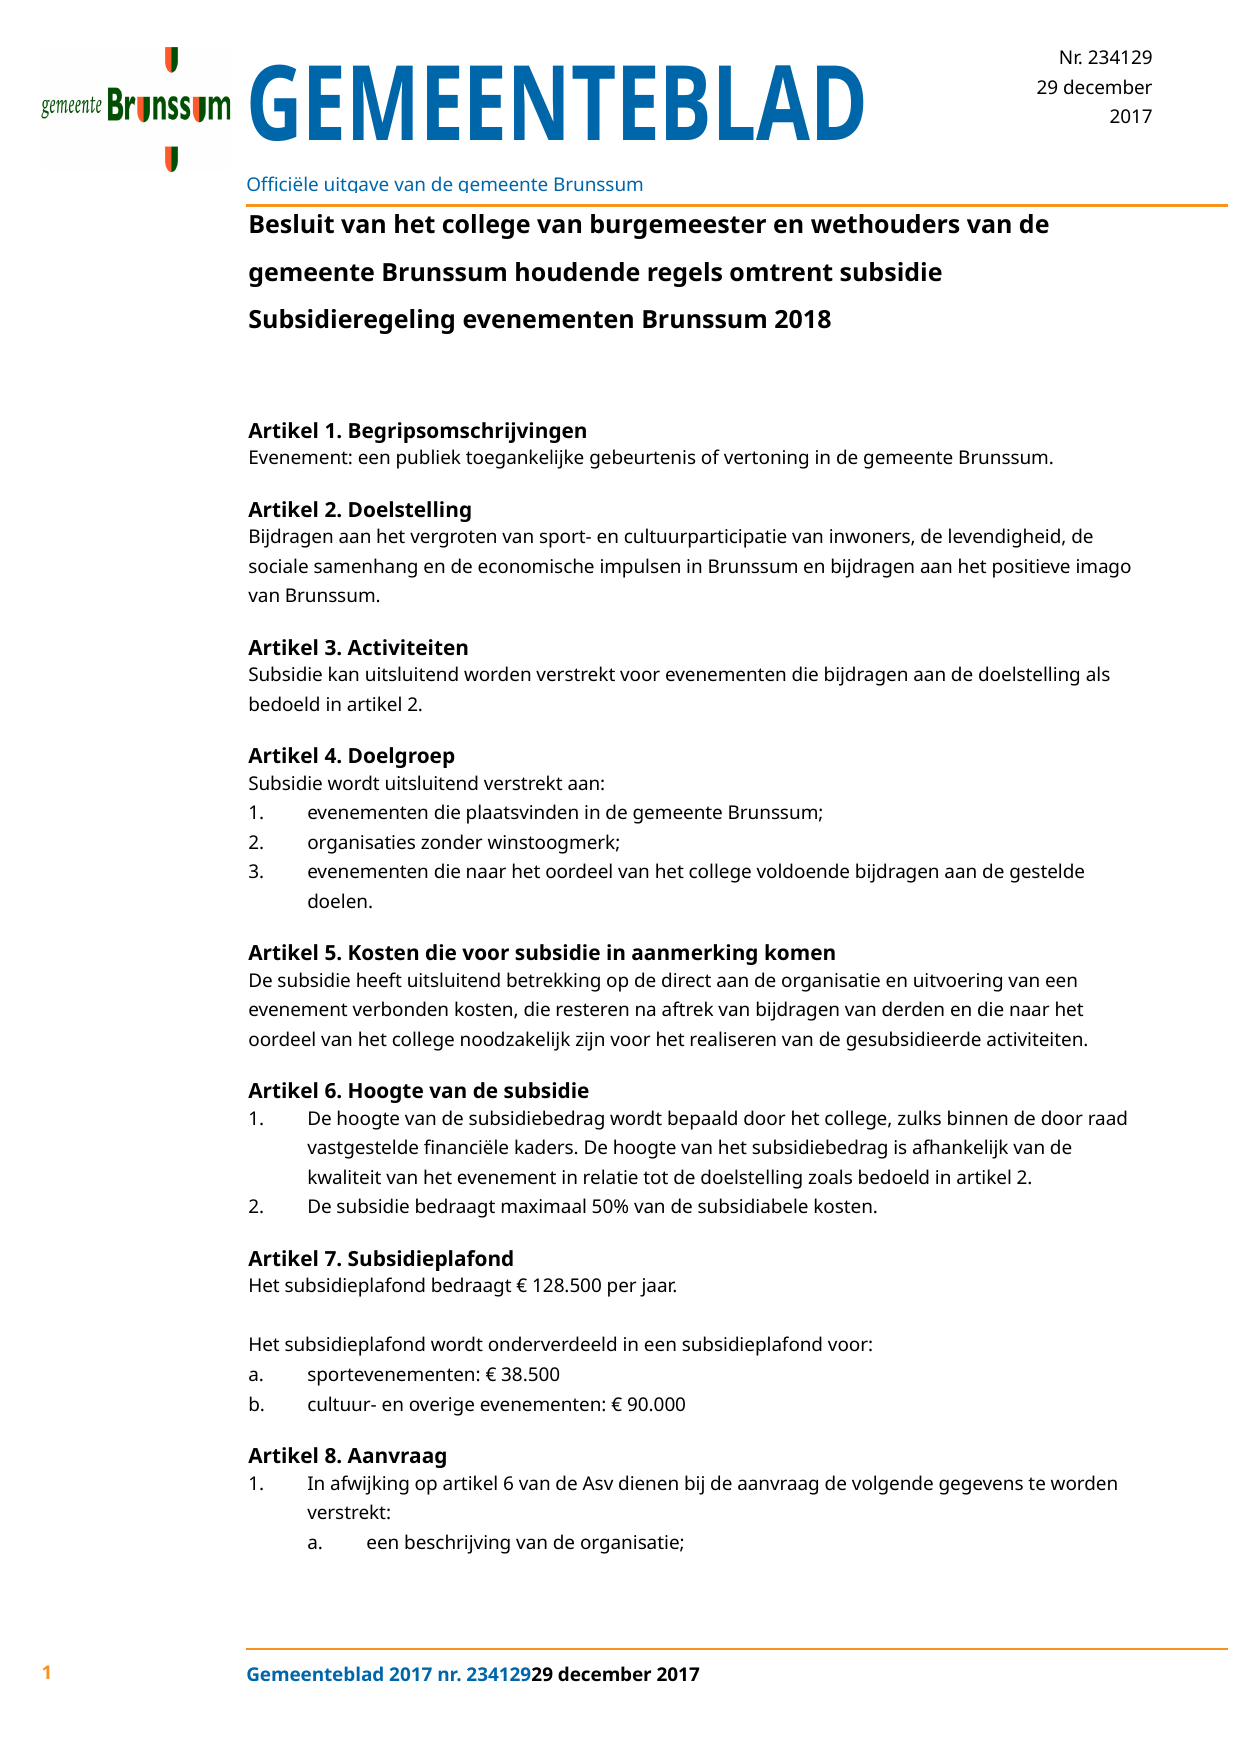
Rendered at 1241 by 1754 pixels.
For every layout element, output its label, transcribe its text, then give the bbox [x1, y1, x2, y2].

text Evenement: een publiek toegankelijke gebeurtenis of vertoning in de gemeente Brunssum. [248, 444, 1152, 470]
list In afwijking op artikel 6 van de Asv dienen bij de aanvraag de volgende gegevens te worden verstrekt: [248, 1470, 1152, 1525]
text De subsidie heeft uitsluitend betrekking op de direct aan de organisatie en uitvoering van een evenement verbonden kosten, die resteren na aftrek van bijdragen van derden en die naar het oordeel van het college noodzakelijk zijn voor het realiseren van de gesubsidieerde activiteiten. [248, 967, 1152, 1052]
list evenementen die plaatsvinden in de gemeente Brunssum; [248, 799, 1152, 825]
picture [41, 47, 231, 172]
text Besluit van het college van burgemeester en wethouders van de gemeente Brunssum houdende regels omtrent subsidie Subsidieregeling evenementen Brunssum 2018 [248, 207, 1152, 336]
list organisaties zonder winstoogmerk; [248, 829, 1152, 854]
text Het subsidieplafond wordt onderverdeeld in een subsidieplafond voor: [248, 1332, 1152, 1357]
text Het subsidieplafond bedraagt € 128.500 per jaar. [248, 1272, 1152, 1298]
text Subsidie wordt uitsluitend verstrekt aan: [248, 770, 1152, 795]
list cultuur- en overige evenementen: € 90.000 [248, 1391, 1152, 1417]
list evenementen die naar het oordeel van het college voldoende bijdragen aan de gestelde doelen. [248, 858, 1152, 914]
text Artikel 6. Hoogte van de subsidie [248, 1076, 1152, 1105]
text Artikel 7. Subsidieplafond [248, 1244, 1152, 1272]
text Artikel 8. Aanvraag [248, 1441, 1152, 1470]
list De subsidie bedraagt maximaal 50% van de subsidiabele kosten. [248, 1194, 1152, 1219]
list sportevenementen: € 38.500 [248, 1361, 1152, 1387]
text Artikel 4. Doelgroep [248, 741, 1152, 770]
text Artikel 1. Begripsomschrijvingen [248, 416, 1152, 444]
text Artikel 3. Activiteiten [248, 633, 1152, 661]
text Bijdragen aan het vergroten van sport- en cultuurparticipatie van inwoners, de levendigheid, de sociale samenhang en de economische impulsen in Brunssum en bijdragen aan het positieve imago van Brunssum. [248, 523, 1152, 608]
list een beschrijving van de organisatie; [307, 1529, 1152, 1554]
text Artikel 5. Kosten die voor subsidie in aanmerking komen [248, 938, 1152, 967]
text Subsidie kan uitsluitend worden verstrekt voor evenementen die bijdragen aan de doelstelling als bedoeld in artikel 2. [248, 661, 1152, 717]
list De hoogte van de subsidiebedrag wordt bepaald door het college, zulks binnen de door raad vastgestelde financiële kaders. De hoogte van het subsidiebedrag is afhankelijk van de kwaliteit van het evenement in relatie tot de doelstelling zoals bedoeld in artikel 2. [248, 1105, 1152, 1190]
text Artikel 2. Doelstelling [248, 495, 1152, 523]
